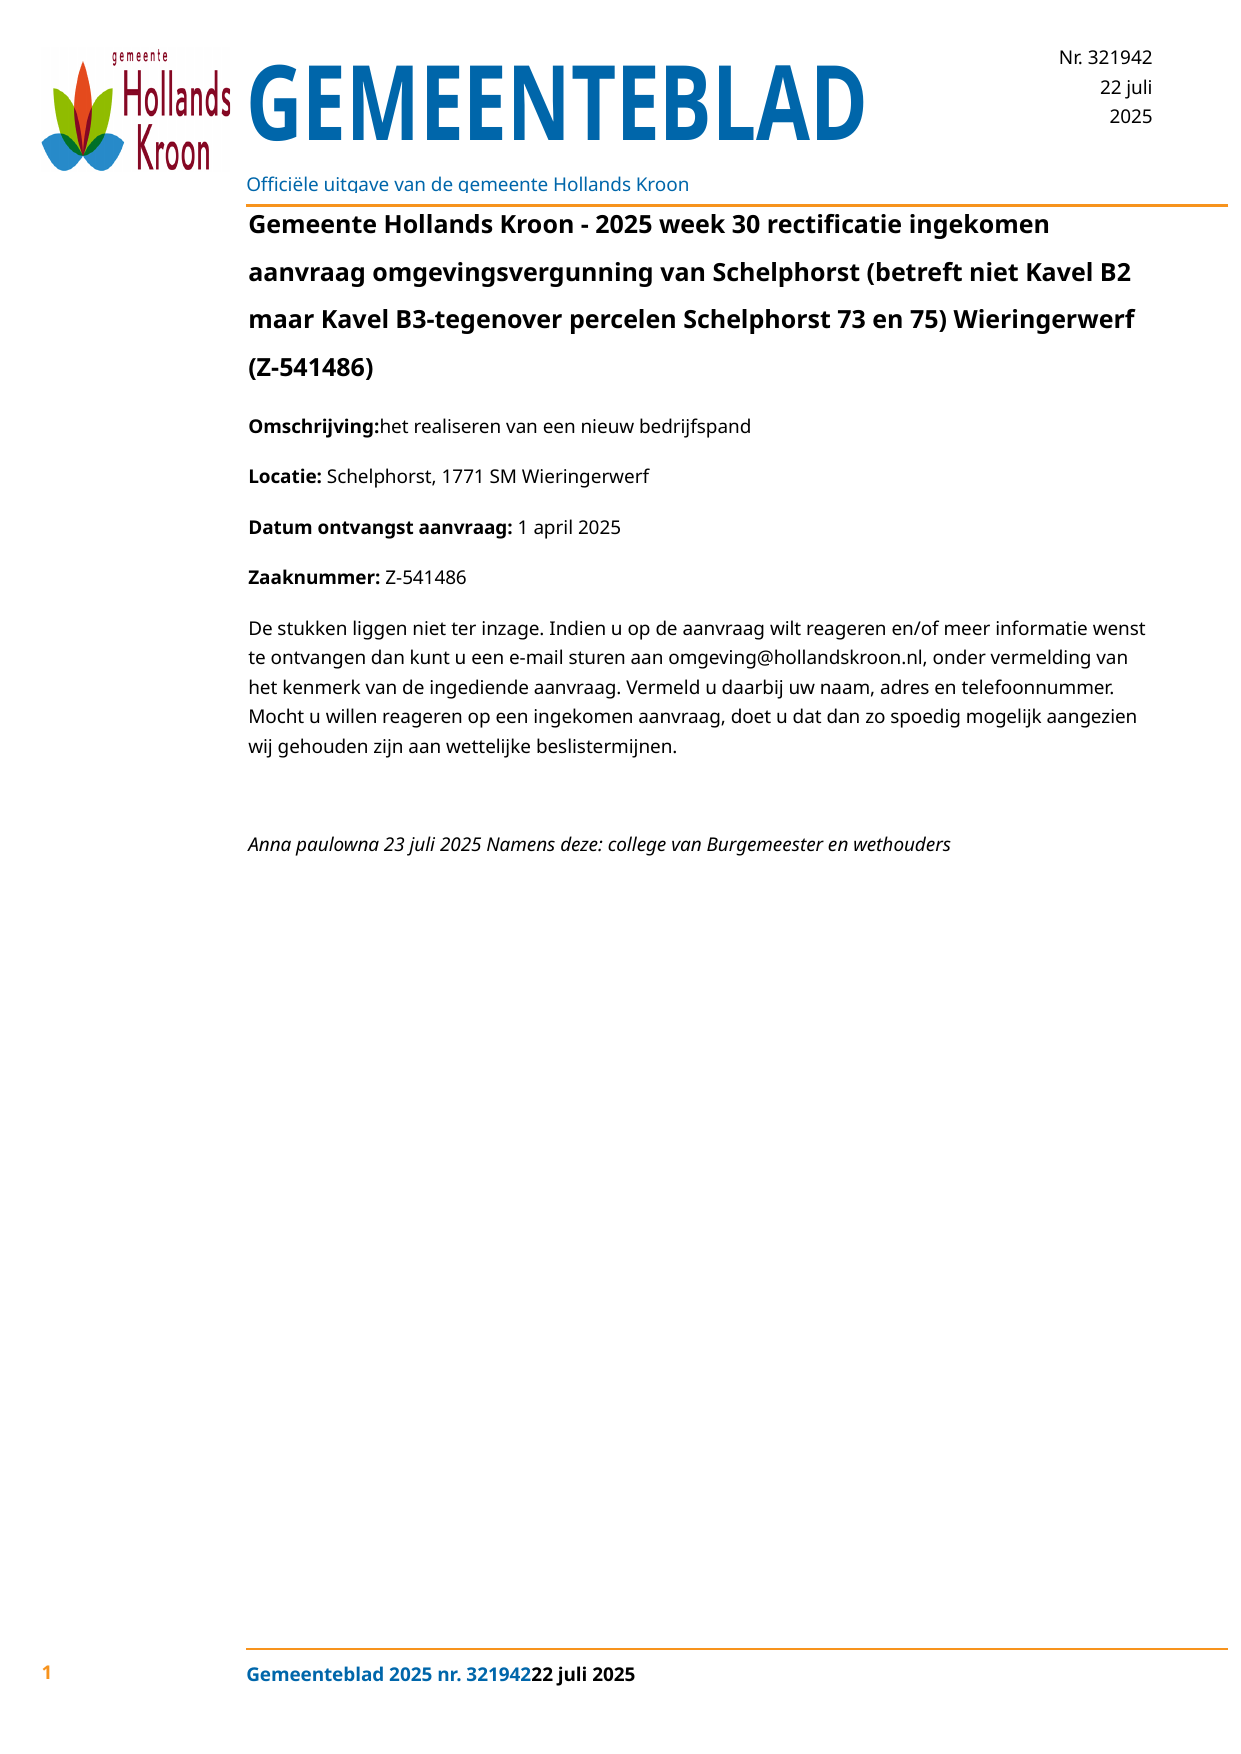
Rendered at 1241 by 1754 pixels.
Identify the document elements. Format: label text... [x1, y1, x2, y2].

text Locatie: Schelphorst, 1771 SM Wieringerwerf [248, 463, 1152, 489]
text Anna paulowna 23 juli 2025 Namens deze: college van Burgemeester en wethouders [248, 831, 1152, 857]
picture [41, 47, 231, 172]
text Omschrijving:het realiseren van een nieuw bedrijfspand [248, 413, 1152, 439]
text Zaaknummer: Z-541486 [248, 564, 1152, 590]
text Datum ontvangst aanvraag: 1 april 2025 [248, 514, 1152, 540]
text De stukken liggen niet ter inzage. Indien u op de aanvraag wilt reageren en/of meer informatie wenst te ontvangen dan kunt u een e-mail sturen aan omgeving@hollandskroon.nl, onder vermelding van het kenmerk van de ingediende aanvraag. Vermeld u daarbij uw naam, adres en telefoonnummer. Mocht u willen reageren op een ingekomen aanvraag, doet u dat dan zo spoedig mogelijk aangezien wij gehouden zijn aan wettelijke beslistermijnen. [248, 615, 1152, 759]
text Gemeente Hollands Kroon - 2025 week 30 rectificatie ingekomen aanvraag omgevingsvergunning van Schelphorst (betreft niet Kavel B2 maar Kavel B3-tegenover percelen Schelphorst 73 en 75) Wieringerwerf (Z-541486) [248, 207, 1152, 384]
